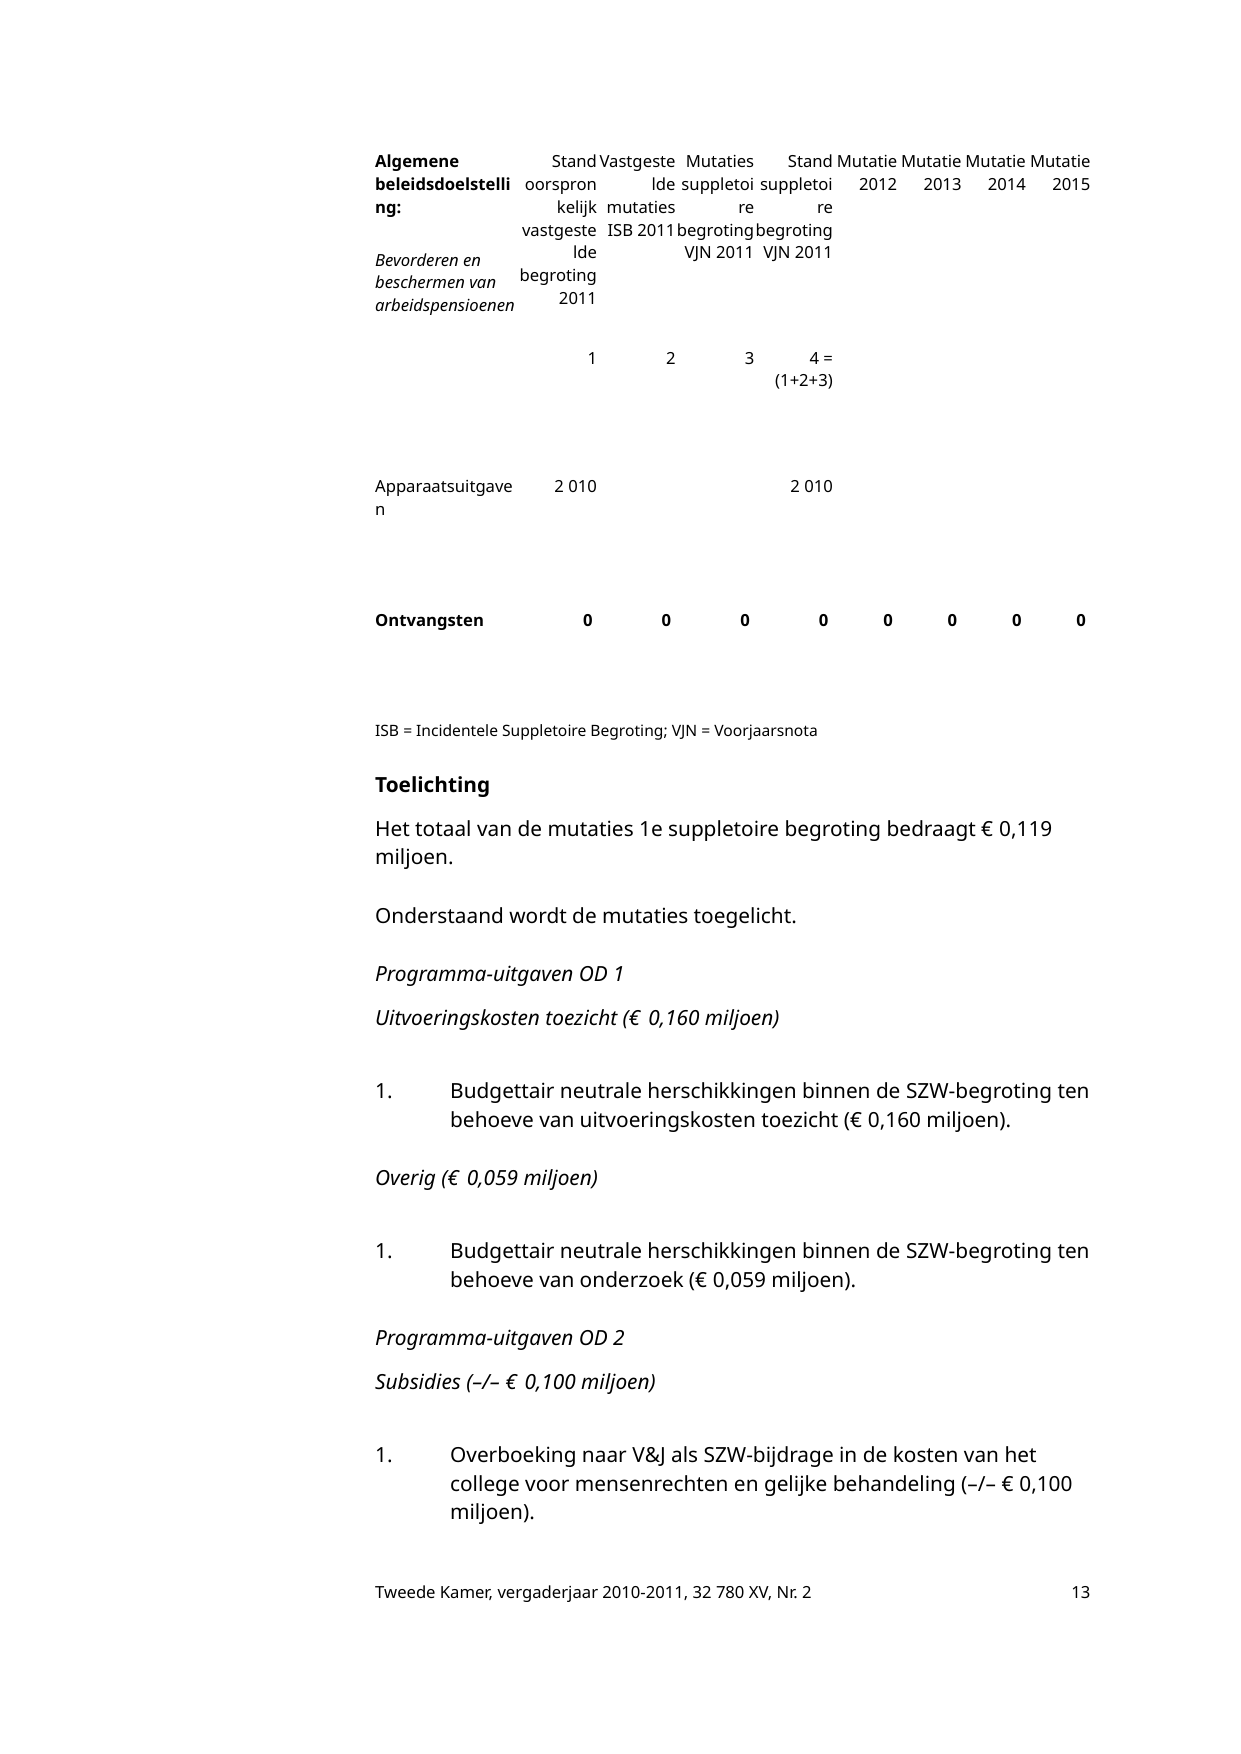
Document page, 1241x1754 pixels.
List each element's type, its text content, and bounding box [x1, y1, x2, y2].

table_cell 2 [597, 346, 675, 422]
table_cell 0 [961, 608, 1026, 661]
table_cell 1 [518, 346, 597, 422]
table_cell [833, 550, 897, 608]
table_cell [961, 422, 1026, 474]
table_cell [833, 346, 897, 422]
table_cell [675, 474, 754, 550]
table_cell [961, 346, 1026, 422]
table_cell [675, 550, 754, 608]
text Programma-uitgaven OD 1 [375, 959, 1090, 988]
list Overboeking naar V&J als SZW-bijdrage in de kosten van het college voor mensenrechten en gelijke behandeling (–/– € 0,100 miljoen). [375, 1440, 1090, 1526]
table_cell [1026, 474, 1090, 550]
table_cell Apparaatsuitgaven [375, 474, 518, 550]
table_cell [375, 422, 518, 474]
text Het totaal van de mutaties 1e suppletoire begroting bedraagt € 0,119 miljoen. [375, 814, 1090, 871]
table_cell 0 [833, 608, 897, 661]
table_cell [1026, 346, 1090, 422]
text Uitvoeringskosten toezicht (€ 0,160 miljoen) [375, 1003, 1090, 1031]
table_header Mutatie 2012 [833, 150, 897, 346]
table_cell [961, 550, 1026, 608]
text Toelichting [375, 771, 1090, 799]
table_header Algemene beleidsdoelstelling: Bevorderen en beschermen van arbeidspensioenen [375, 150, 518, 346]
table_cell [375, 550, 518, 608]
table_cell [375, 346, 518, 422]
table_header Mutatie 2013 [897, 150, 961, 346]
table_cell [1026, 550, 1090, 608]
table_cell [897, 550, 961, 608]
table_cell [675, 422, 754, 474]
table_cell 0 [897, 608, 961, 661]
table_cell [754, 422, 833, 474]
list Budgettair neutrale herschikkingen binnen de SZW-begroting ten behoeve van uitvoeringskosten toezicht (€ 0,160 miljoen). [375, 1076, 1090, 1133]
table_cell [518, 550, 597, 608]
table_cell [1026, 422, 1090, 474]
text Overig (€ 0,059 miljoen) [375, 1163, 1090, 1192]
table_cell [833, 422, 897, 474]
table_header Mutaties suppletoire begroting VJN 2011 [675, 150, 754, 346]
text Onderstaand wordt de mutaties toegelicht. [375, 901, 1090, 929]
text ISB = Incidentele Suppletoire Begroting; VJN = Voorjaarsnota [375, 719, 1090, 741]
text Programma-uitgaven OD 2 [375, 1323, 1090, 1352]
table_header Mutatie 2014 [961, 150, 1026, 346]
table_cell [754, 550, 833, 608]
table_cell 0 [754, 608, 833, 661]
table_cell 0 [675, 608, 754, 661]
table_cell 0 [597, 608, 675, 661]
table_header Vastgestelde mutaties ISB 2011 [597, 150, 675, 346]
table_cell [897, 346, 961, 422]
table_cell [597, 550, 675, 608]
table_cell 0 [1026, 608, 1090, 661]
table_cell Ontvangsten [375, 608, 518, 661]
table_cell [897, 422, 961, 474]
table_cell 0 [518, 608, 597, 661]
table_header Mutatie 2015 [1026, 150, 1090, 346]
table_header Stand suppletoire begroting VJN 2011 [754, 150, 833, 346]
table_cell [597, 474, 675, 550]
table_cell [961, 474, 1026, 550]
table_cell 4 = (1+2+3) [754, 346, 833, 422]
table_cell [833, 474, 897, 550]
table_cell 3 [675, 346, 754, 422]
table_header Stand oorspronkelijk vastgestelde begroting 2011 [518, 150, 597, 346]
table_cell [518, 422, 597, 474]
text Subsidies (–/– € 0,100 miljoen) [375, 1367, 1090, 1395]
table_cell 2 010 [754, 474, 833, 550]
table_cell [597, 422, 675, 474]
list Budgettair neutrale herschikkingen binnen de SZW-begroting ten behoeve van onderzoek (€ 0,059 miljoen). [375, 1237, 1090, 1293]
table_cell 2 010 [518, 474, 597, 550]
table_cell [897, 474, 961, 550]
